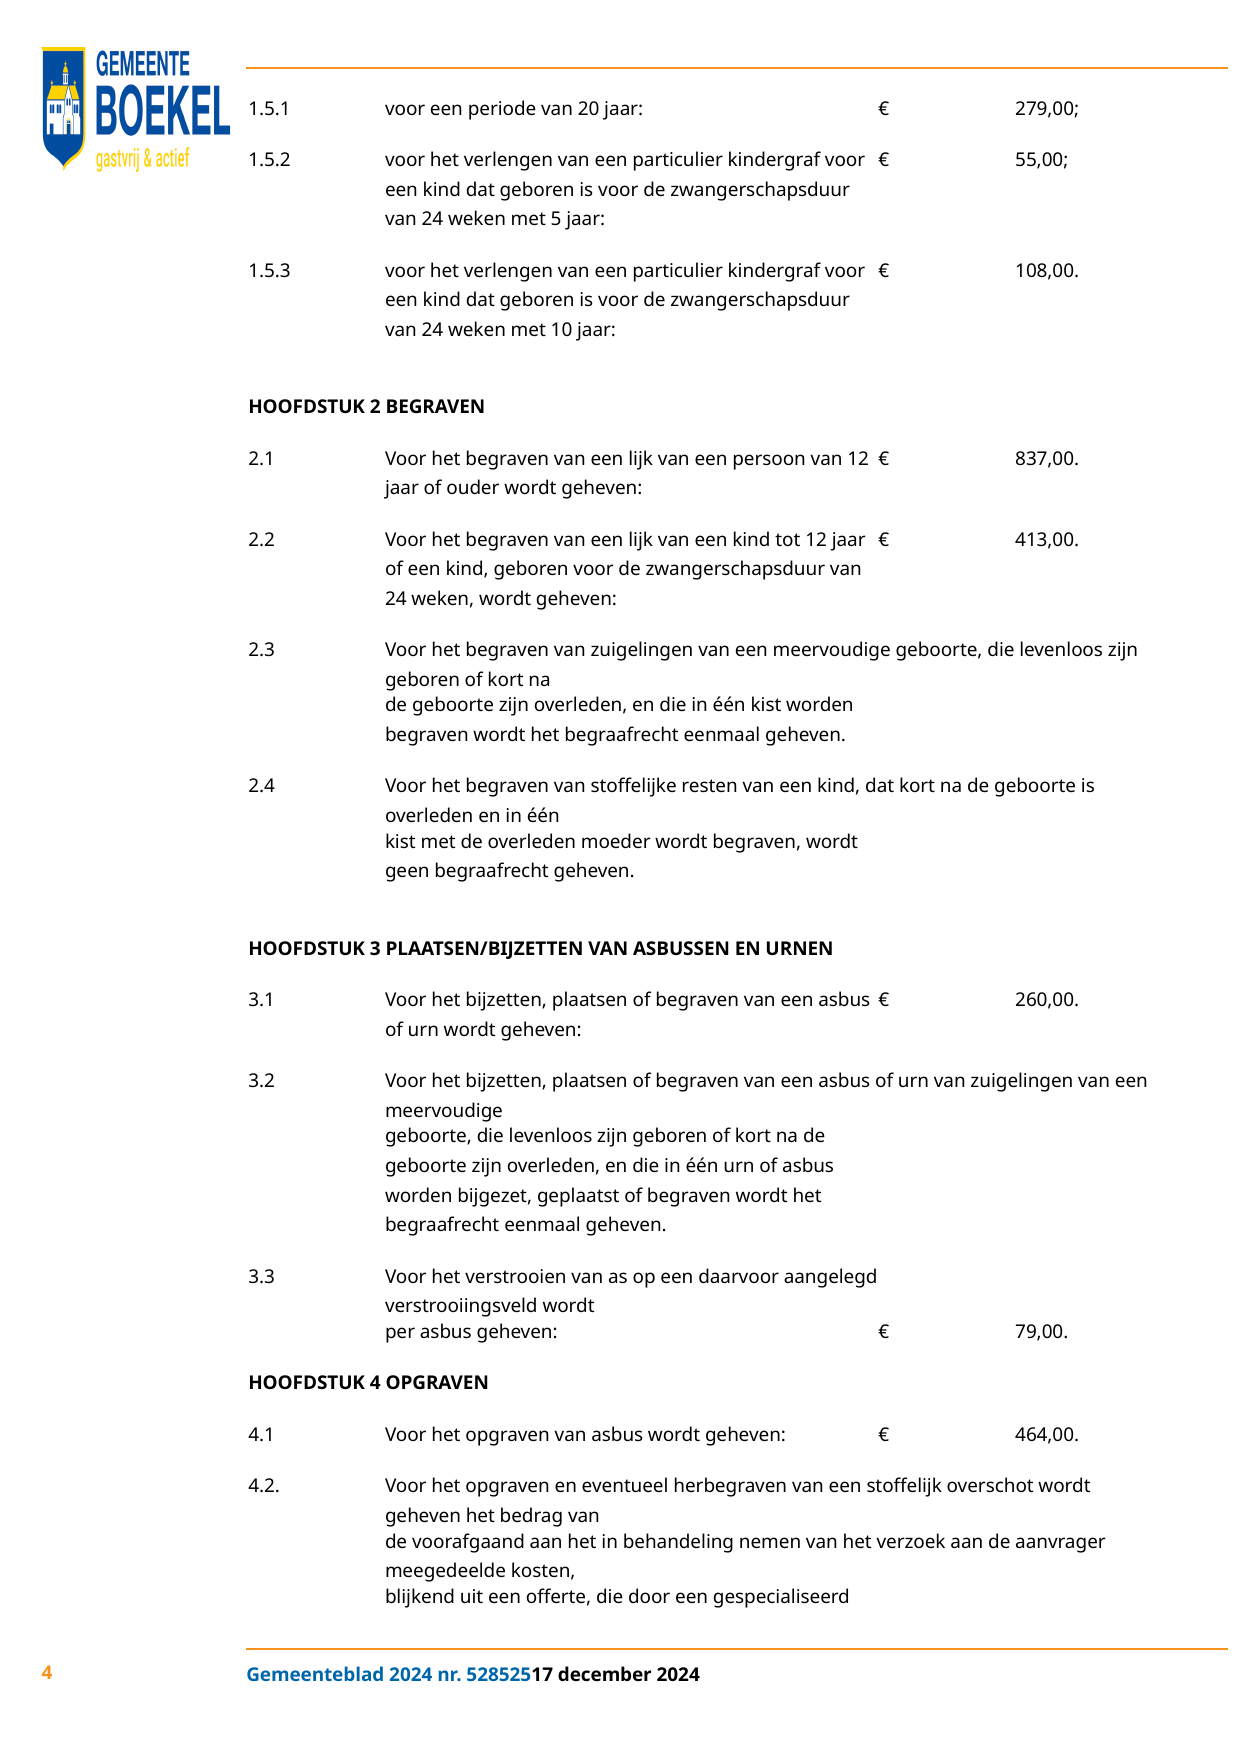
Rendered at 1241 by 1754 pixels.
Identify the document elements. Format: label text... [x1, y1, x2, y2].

table_cell 1.5.3 [248, 257, 385, 342]
table_cell [248, 121, 385, 146]
table_cell € [878, 146, 1015, 231]
table_cell 1.5.1 [248, 95, 385, 121]
table_cell € [878, 986, 1015, 1042]
table_cell [878, 1583, 1015, 1609]
table_cell kist met de overleden moeder wordt begraven, wordt geen begraafrecht geheven. [385, 828, 878, 883]
table_cell 413,00. [1015, 526, 1152, 611]
table_cell [248, 692, 385, 747]
table_cell Voor het bijzetten, plaatsen of begraven van een asbus of urn van zuigelingen van een meervoudige [385, 1067, 1152, 1123]
table_cell 108,00. [1015, 257, 1152, 342]
table_cell [1015, 419, 1152, 445]
table_cell € [878, 1421, 1015, 1447]
table_cell [385, 500, 878, 526]
table_cell [248, 500, 385, 526]
table_cell [385, 1237, 878, 1263]
table_cell € [878, 95, 1015, 121]
table_cell [248, 1123, 385, 1237]
table_cell 55,00; [1015, 146, 1152, 231]
table_cell [248, 1528, 385, 1583]
table_cell [1015, 1395, 1152, 1421]
table_cell [878, 368, 1015, 393]
table_cell 4.2. [248, 1473, 385, 1528]
table_cell [878, 692, 1015, 747]
table_cell [1015, 1263, 1152, 1318]
table_cell 4.1 [248, 1421, 385, 1447]
table_cell [1015, 747, 1152, 773]
table_cell Voor het begraven van een lijk van een persoon van 12 jaar of ouder wordt geheven: [385, 445, 878, 500]
table_cell [248, 1237, 385, 1263]
table_cell [1015, 692, 1152, 747]
table_cell 3.2 [248, 1067, 385, 1123]
table_cell [1015, 1447, 1152, 1472]
table_cell [878, 909, 1015, 935]
table_cell [385, 883, 878, 909]
table_cell [248, 828, 385, 883]
table_cell [878, 1123, 1015, 1237]
table_cell geboorte, die levenloos zijn geboren of kort na de geboorte zijn overleden, en die in één urn of asbus worden bijgezet, geplaatst of begraven wordt het begraafrecht eenmaal geheven. [385, 1123, 878, 1237]
table_cell [385, 1447, 878, 1472]
table_cell 2.2 [248, 526, 385, 611]
table_cell [878, 500, 1015, 526]
table_cell voor het verlengen van een particulier kindergraf voor een kind dat geboren is voor de zwangerschapsduur van 24 weken met 10 jaar: [385, 257, 878, 342]
table_cell HOOFDSTUK 2 BEGRAVEN [248, 393, 878, 419]
table_cell [1015, 500, 1152, 526]
table_cell [1015, 1370, 1152, 1395]
table_cell [385, 961, 878, 986]
table_cell [385, 611, 878, 636]
table_cell [1015, 935, 1152, 961]
table_cell [878, 1237, 1015, 1263]
table_cell [248, 342, 385, 367]
table_cell [878, 342, 1015, 367]
table_cell 79,00. [1015, 1318, 1152, 1344]
table_cell 260,00. [1015, 986, 1152, 1042]
table_cell 464,00. [1015, 1421, 1152, 1447]
table_cell [385, 1042, 878, 1067]
table_cell [878, 393, 1015, 419]
table_cell [1015, 1583, 1152, 1609]
table_cell [878, 1370, 1015, 1395]
picture [41, 47, 231, 172]
table_cell [248, 1042, 385, 1067]
table_cell [385, 121, 878, 146]
table_cell voor een periode van 20 jaar: [385, 95, 878, 121]
table_cell 2.1 [248, 445, 385, 500]
table_cell [878, 961, 1015, 986]
table_cell 2.4 [248, 773, 385, 828]
table_cell [248, 909, 385, 935]
table_cell [385, 231, 878, 257]
table_cell Voor het begraven van stoffelijke resten van een kind, dat kort na de geboorte is overleden en in één [385, 773, 1152, 828]
table_cell [1015, 1123, 1152, 1237]
table_cell [878, 611, 1015, 636]
table_cell [385, 342, 878, 367]
table_cell [878, 1344, 1015, 1369]
table_cell [878, 419, 1015, 445]
table_cell [1015, 1237, 1152, 1263]
table_cell [385, 1395, 878, 1421]
table_cell [248, 1583, 385, 1609]
table_cell [1015, 828, 1152, 883]
table_cell [878, 1042, 1015, 1067]
table_cell [878, 121, 1015, 146]
table_cell 279,00; [1015, 95, 1152, 121]
table_cell [248, 961, 385, 986]
table_cell [248, 368, 385, 393]
table_cell [248, 1447, 385, 1472]
table_cell € [878, 257, 1015, 342]
table_cell [1015, 231, 1152, 257]
table_cell [248, 883, 385, 909]
table_cell Voor het verstrooien van as op een daarvoor aangelegd verstrooiingsveld wordt [385, 1263, 878, 1318]
table_cell [385, 1344, 878, 1369]
table_cell [385, 909, 878, 935]
table_cell [248, 747, 385, 773]
table_cell [1015, 121, 1152, 146]
table_cell [878, 231, 1015, 257]
table_cell [1015, 961, 1152, 986]
table_cell HOOFDSTUK 4 OPGRAVEN [248, 1370, 878, 1395]
table_cell € [878, 445, 1015, 500]
table_cell [248, 1344, 385, 1369]
table_cell [878, 747, 1015, 773]
table_cell Voor het bijzetten, plaatsen of begraven van een asbus of urn wordt geheven: [385, 986, 878, 1042]
table_cell Voor het begraven van zuigelingen van een meervoudige geboorte, die levenloos zijn geboren of kort na [385, 636, 1152, 692]
table_cell de geboorte zijn overleden, en die in één kist worden begraven wordt het begraafrecht eenmaal geheven. [385, 692, 878, 747]
table_cell [248, 1318, 385, 1344]
table_cell Voor het begraven van een lijk van een kind tot 12 jaar of een kind, geboren voor de zwangerschapsduur van 24 weken, wordt geheven: [385, 526, 878, 611]
table_cell [878, 1447, 1015, 1472]
table_cell per asbus geheven: [385, 1318, 878, 1344]
table_cell [878, 1263, 1015, 1318]
table_cell [248, 611, 385, 636]
table_cell [1015, 611, 1152, 636]
table_cell blijkend uit een offerte, die door een gespecialiseerd [385, 1583, 878, 1609]
table_cell [1015, 883, 1152, 909]
table_cell [248, 231, 385, 257]
table_cell 837,00. [1015, 445, 1152, 500]
table_cell € [878, 526, 1015, 611]
table_cell 1.5.2 [248, 146, 385, 231]
table_cell € [878, 1318, 1015, 1344]
table_cell 2.3 [248, 636, 385, 692]
table_cell Voor het opgraven van asbus wordt geheven: [385, 1421, 878, 1447]
table_cell [248, 1395, 385, 1421]
table_cell 3.1 [248, 986, 385, 1042]
table_cell [385, 368, 878, 393]
table_cell [1015, 368, 1152, 393]
table_cell Voor het opgraven en eventueel herbegraven van een stoffelijk overschot wordt geheven het bedrag van [385, 1473, 1152, 1528]
table_cell [385, 747, 878, 773]
table_cell [878, 883, 1015, 909]
table_cell HOOFDSTUK 3 PLAATSEN/BIJZETTEN VAN ASBUSSEN EN URNEN [248, 935, 878, 961]
table_cell [1015, 342, 1152, 367]
table_cell [1015, 1042, 1152, 1067]
table_cell [1015, 909, 1152, 935]
table_cell [878, 1395, 1015, 1421]
table_cell [878, 935, 1015, 961]
table_cell [385, 419, 878, 445]
table_cell de voorafgaand aan het in behandeling nemen van het verzoek aan de aanvrager meegedeelde kosten, [385, 1528, 1152, 1583]
table_cell voor het verlengen van een particulier kindergraf voor een kind dat geboren is voor de zwangerschapsduur van 24 weken met 5 jaar: [385, 146, 878, 231]
table_cell 3.3 [248, 1263, 385, 1318]
table_cell [1015, 1344, 1152, 1369]
table_cell [878, 828, 1015, 883]
table_cell [248, 419, 385, 445]
table_cell [1015, 393, 1152, 419]
